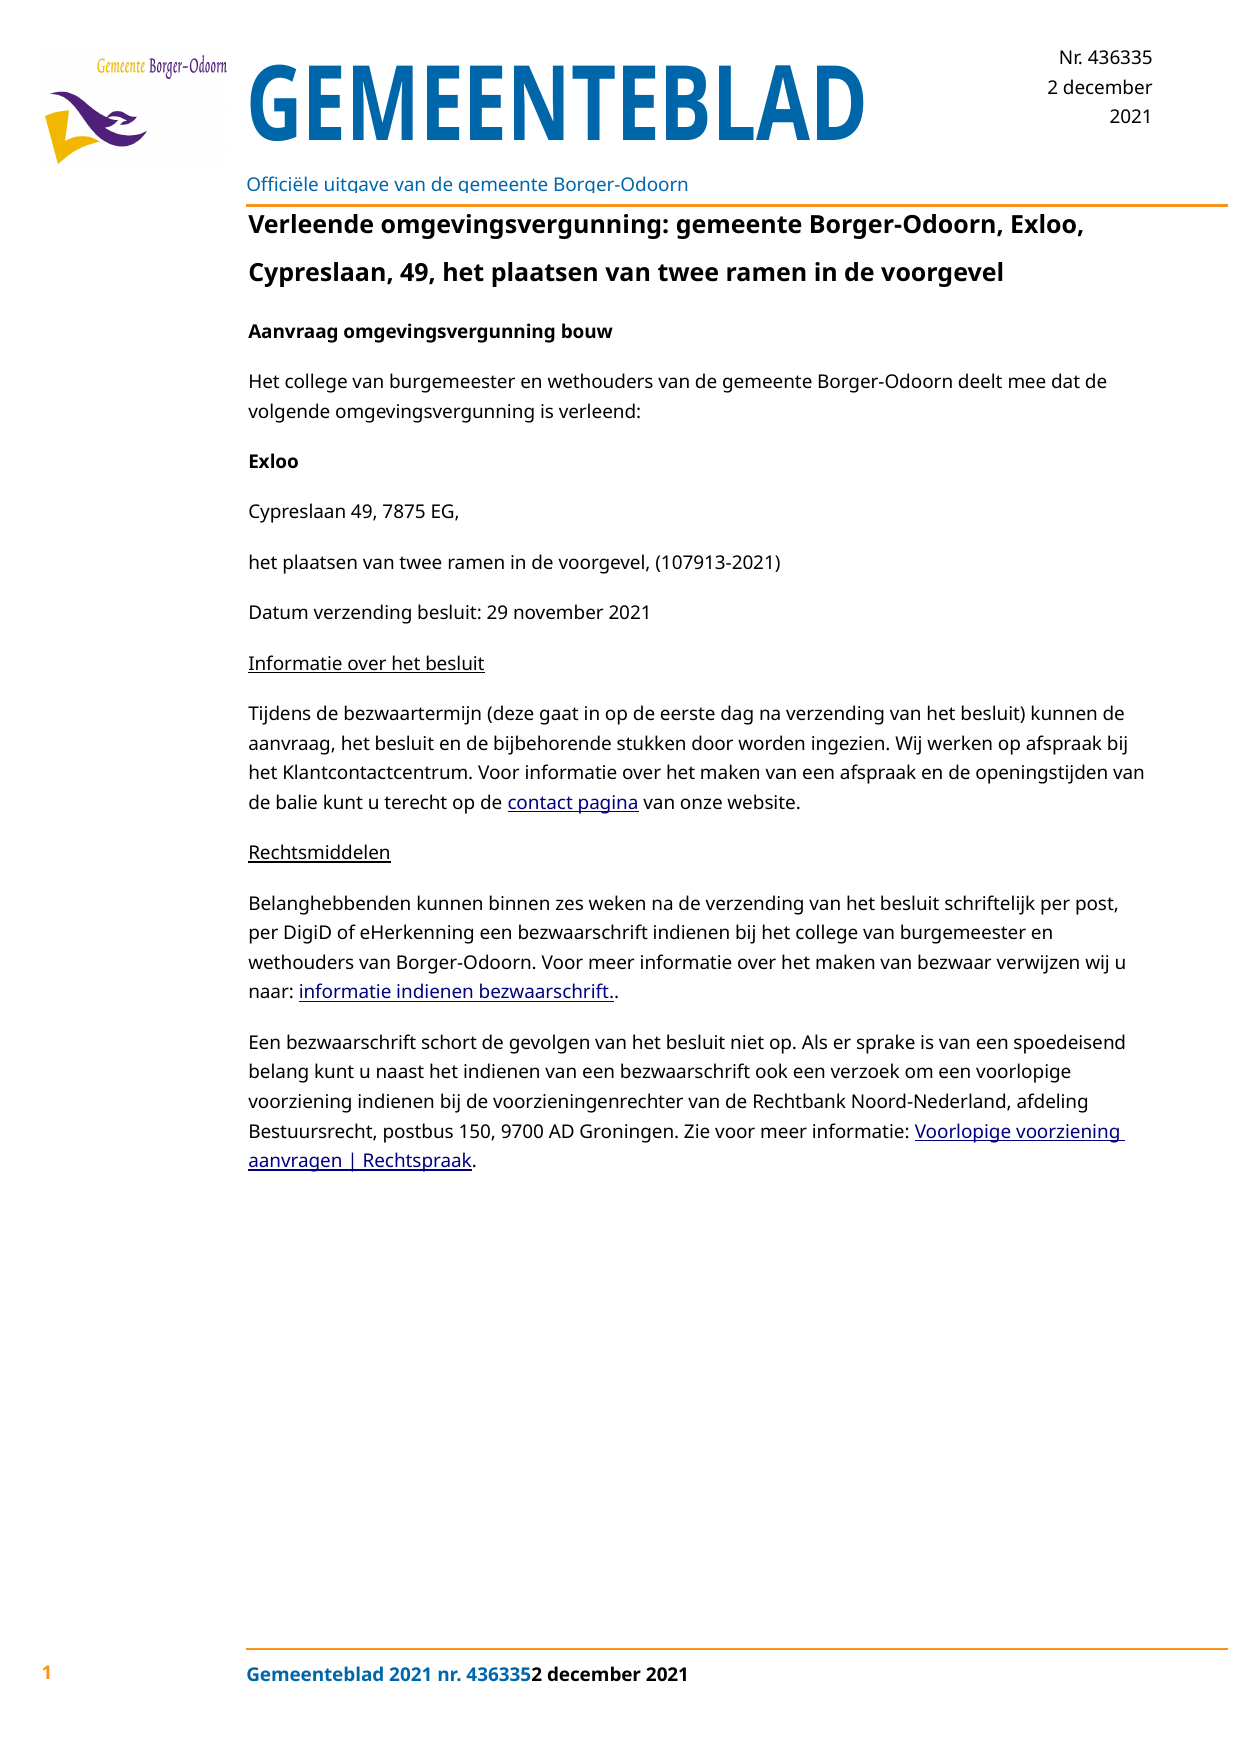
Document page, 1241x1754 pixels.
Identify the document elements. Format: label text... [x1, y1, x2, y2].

text Een bezwaarschrift schort de gevolgen van het besluit niet op. Als er sprake is van een spoedeisend belang kunt u naast het indienen van een bezwaarschrift ook een verzoek om een voorlopige voorziening indienen bij de voorzieningenrechter van de Rechtbank Noord-Nederland, afdeling Bestuursrecht, postbus 150, 9700 AD Groningen. Zie voor meer informatie: Voorlopige voorziening aanvragen | Rechtspraak. [248, 1029, 1152, 1173]
picture [41, 47, 231, 172]
text Het college van burgemeester en wethouders van de gemeente Borger-Odoorn deelt mee dat de volgende omgevingsvergunning is verleend: [248, 368, 1152, 424]
text Tijdens de bezwaartermijn (deze gaat in op de eerste dag na verzending van het besluit) kunnen de aanvraag, het besluit en de bijbehorende stukken door worden ingezien. Wij werken op afspraak bij het Klantcontactcentrum. Voor informatie over het maken van een afspraak en de openingstijden van de balie kunt u terecht op de contact pagina van onze website. [248, 700, 1152, 815]
text Aanvraag omgevingsvergunning bouw [248, 318, 1152, 344]
text Rechtsmiddelen [248, 839, 1152, 865]
text het plaatsen van twee ramen in de voorgevel, (107913-2021) [248, 549, 1152, 575]
text Informatie over het besluit [248, 650, 1152, 676]
text Verleende omgevingsvergunning: gemeente Borger-Odoorn, Exloo, Cypreslaan, 49, het plaatsen van twee ramen in de voorgevel [248, 207, 1152, 288]
text Datum verzending besluit: 29 november 2021 [248, 599, 1152, 625]
text Cypreslaan 49, 7875 EG, [248, 499, 1152, 524]
text Exloo [248, 448, 1152, 474]
text Belanghebbenden kunnen binnen zes weken na de verzending van het besluit schriftelijk per post, per DigiD of eHerkenning een bezwaarschrift indienen bij het college van burgemeester en wethouders van Borger-Odoorn. Voor meer informatie over het maken van bezwaar verwijzen wij u naar: informatie indienen bezwaarschrift.. [248, 890, 1152, 1004]
